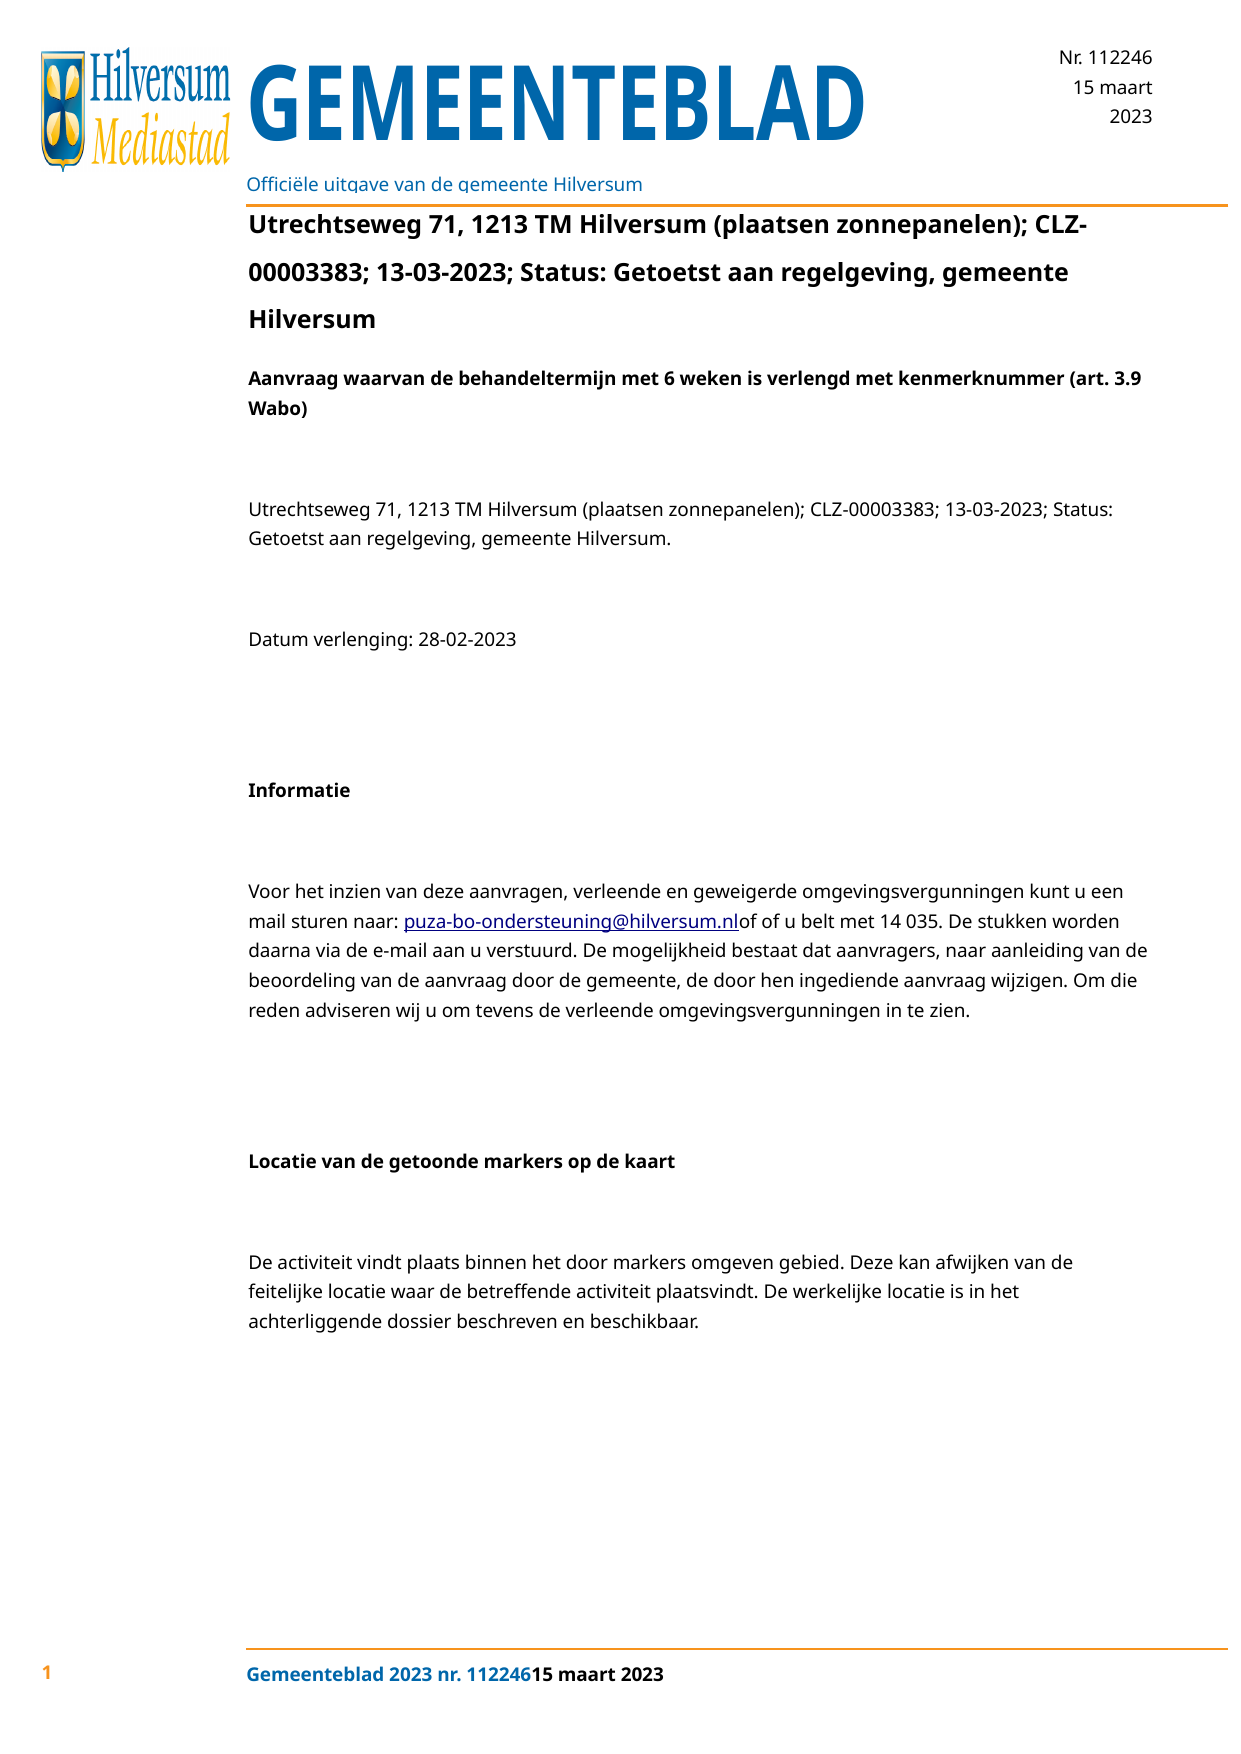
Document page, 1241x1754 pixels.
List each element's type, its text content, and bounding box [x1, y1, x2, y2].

text Aanvraag waarvan de behandeltermijn met 6 weken is verlengd met kenmerknummer (art. 3.9 Wabo) [248, 366, 1152, 421]
text Informatie [248, 778, 1152, 803]
picture [41, 47, 231, 172]
text Voor het inzien van deze aanvragen, verleende en geweigerde omgevingsvergunningen kunt u een mail sturen naar: puza-bo-ondersteuning@hilversum.nlof of u belt met 14 035. De stukken worden daarna via de e-mail aan u verstuurd. De mogelijkheid bestaat dat aanvragers, naar aanleiding van de beoordeling van de aanvraag door de gemeente, de door hen ingediende aanvraag wijzigen. Om die reden adviseren wij u om tevens de verleende omgevingsvergunningen in te zien. [248, 878, 1152, 1022]
text Locatie van de getoonde markers op de kaart [248, 1148, 1152, 1174]
text De activiteit vindt plaats binnen het door markers omgeven gebied. Deze kan afwijken van de feitelijke locatie waar de betreffende activiteit plaatsvindt. De werkelijke locatie is in het achterliggende dossier beschreven en beschikbaar. [248, 1249, 1152, 1334]
text Datum verlenging: 28-02-2023 [248, 626, 1152, 652]
text Utrechtseweg 71, 1213 TM Hilversum (plaatsen zonnepanelen); CLZ-00003383; 13-03-2023; Status: Getoetst aan regelgeving, gemeente Hilversum [248, 207, 1152, 336]
text Utrechtseweg 71, 1213 TM Hilversum (plaatsen zonnepanelen); CLZ-00003383; 13-03-2023; Status: Getoetst aan regelgeving, gemeente Hilversum. [248, 496, 1152, 551]
